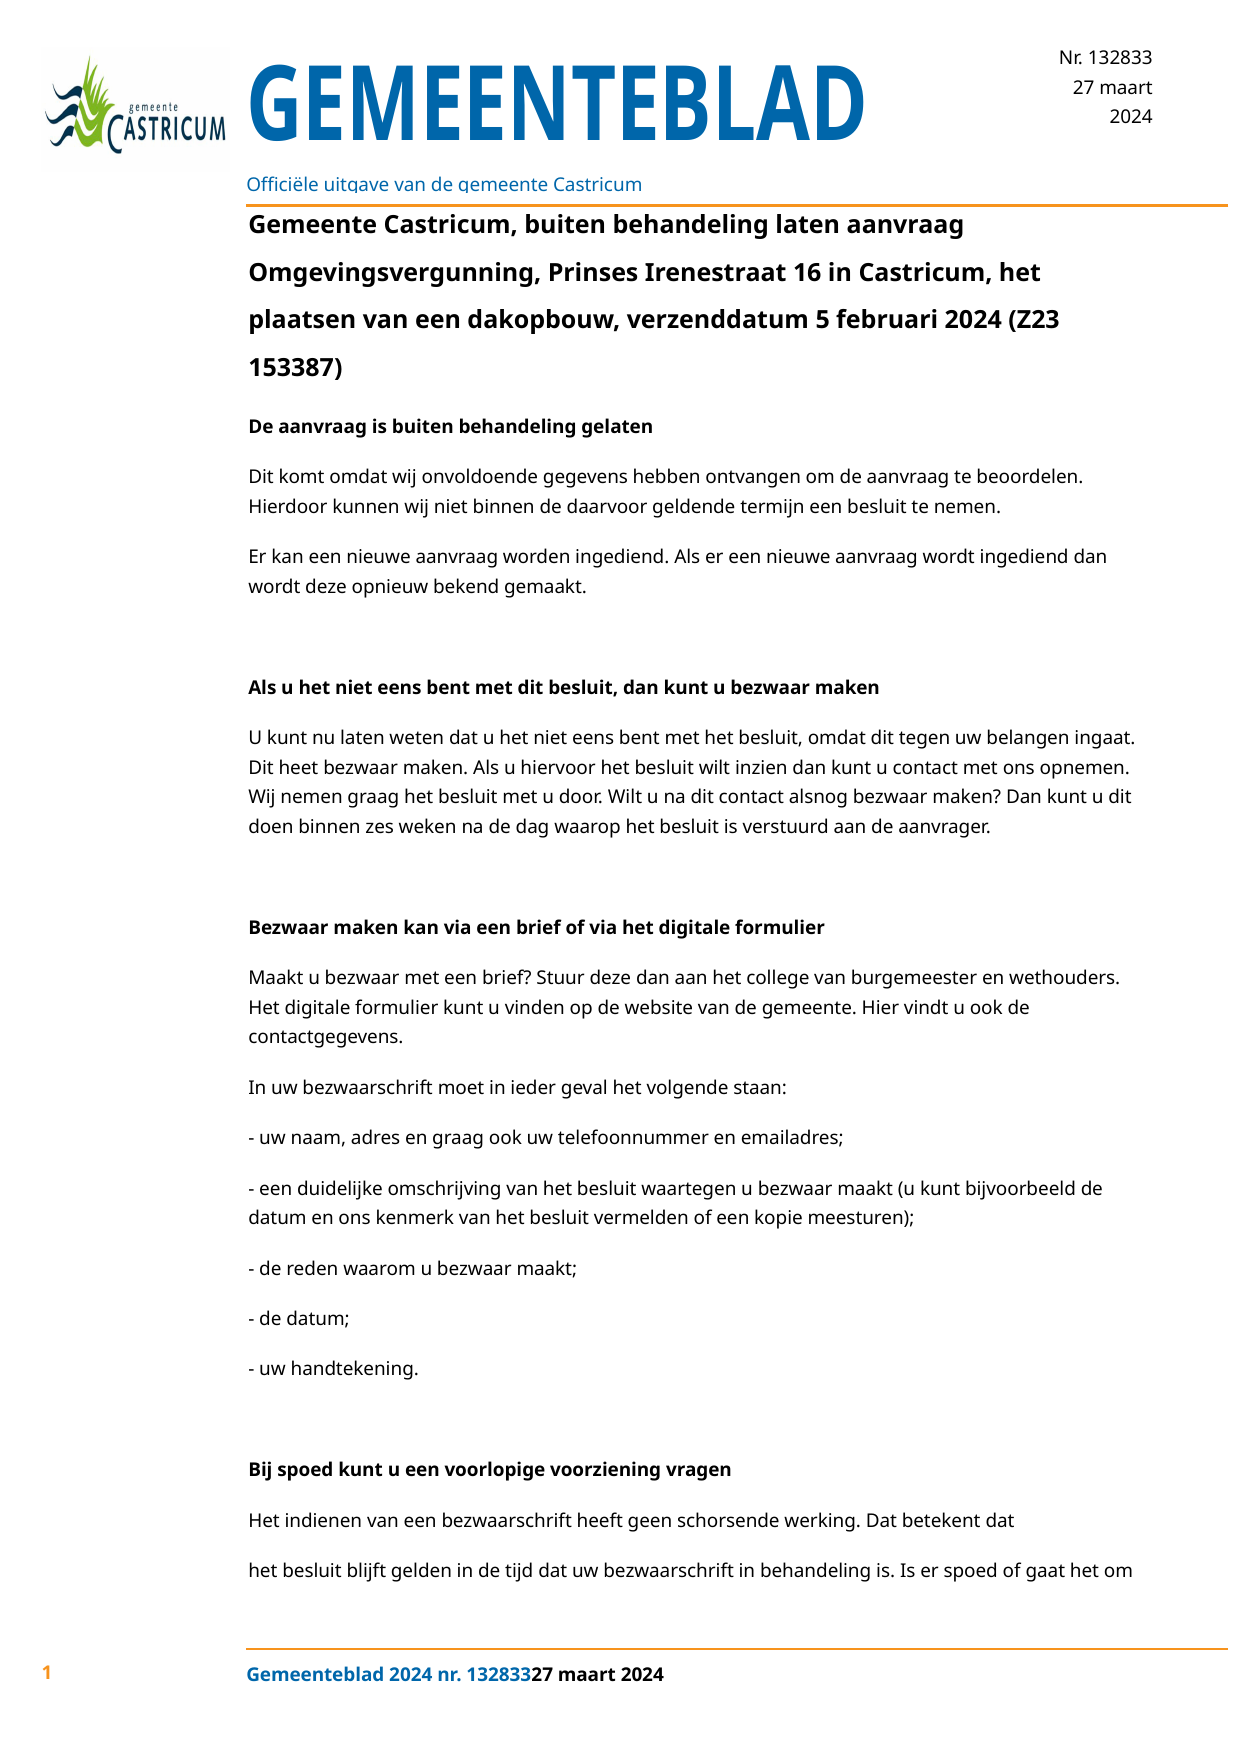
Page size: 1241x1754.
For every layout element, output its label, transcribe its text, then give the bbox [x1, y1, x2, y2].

text Maakt u bezwaar met een brief? Stuur deze dan aan het college van burgemeester en wethouders. Het digitale formulier kunt u vinden op de website van de gemeente. Hier vindt u ook de contactgegevens. [248, 964, 1152, 1049]
text Als u het niet eens bent met dit besluit, dan kunt u bezwaar maken [248, 674, 1152, 700]
text - een duidelijke omschrijving van het besluit waartegen u bezwaar maakt (u kunt bijvoorbeeld de datum en ons kenmerk van het besluit vermelden of een kopie meesturen); [248, 1175, 1152, 1230]
text U kunt nu laten weten dat u het niet eens bent met het besluit, omdat dit tegen uw belangen ingaat. Dit heet bezwaar maken. Als u hiervoor het besluit wilt inzien dan kunt u contact met ons opnemen. Wij nemen graag het besluit met u door. Wilt u na dit contact alsnog bezwaar maken? Dan kunt u dit doen binnen zes weken na de dag waarop het besluit is verstuurd aan de aanvrager. [248, 724, 1152, 839]
text - de reden waarom u bezwaar maakt; [248, 1255, 1152, 1281]
text Bezwaar maken kan via een brief of via het digitale formulier [248, 914, 1152, 940]
text De aanvraag is buiten behandeling gelaten [248, 413, 1152, 439]
text - de datum; [248, 1305, 1152, 1331]
text Gemeente Castricum, buiten behandeling laten aanvraag Omgevingsvergunning, Prinses Irenestraat 16 in Castricum, het plaatsen van een dakopbouw, verzenddatum 5 februari 2024 (Z23 153387) [248, 207, 1152, 384]
text Het indienen van een bezwaarschrift heeft geen schorsende werking. Dat betekent dat [248, 1507, 1152, 1533]
text - uw handtekening. [248, 1356, 1152, 1381]
text het besluit blijft gelden in de tijd dat uw bezwaarschrift in behandeling is. Is er spoed of gaat het om [248, 1557, 1152, 1583]
text - uw naam, adres en graag ook uw telefoonnummer en emailadres; [248, 1124, 1152, 1150]
text Bij spoed kunt u een voorlopige voorziening vragen [248, 1456, 1152, 1482]
text Dit komt omdat wij onvoldoende gegevens hebben ontvangen om de aanvraag te beoordelen. Hierdoor kunnen wij niet binnen de daarvoor geldende termijn een besluit te nemen. [248, 463, 1152, 519]
text Er kan een nieuwe aanvraag worden ingediend. Als er een nieuwe aanvraag wordt ingediend dan wordt deze opnieuw bekend gemaakt. [248, 543, 1152, 599]
text In uw bezwaarschrift moet in ieder geval het volgende staan: [248, 1074, 1152, 1100]
picture [41, 47, 231, 172]
